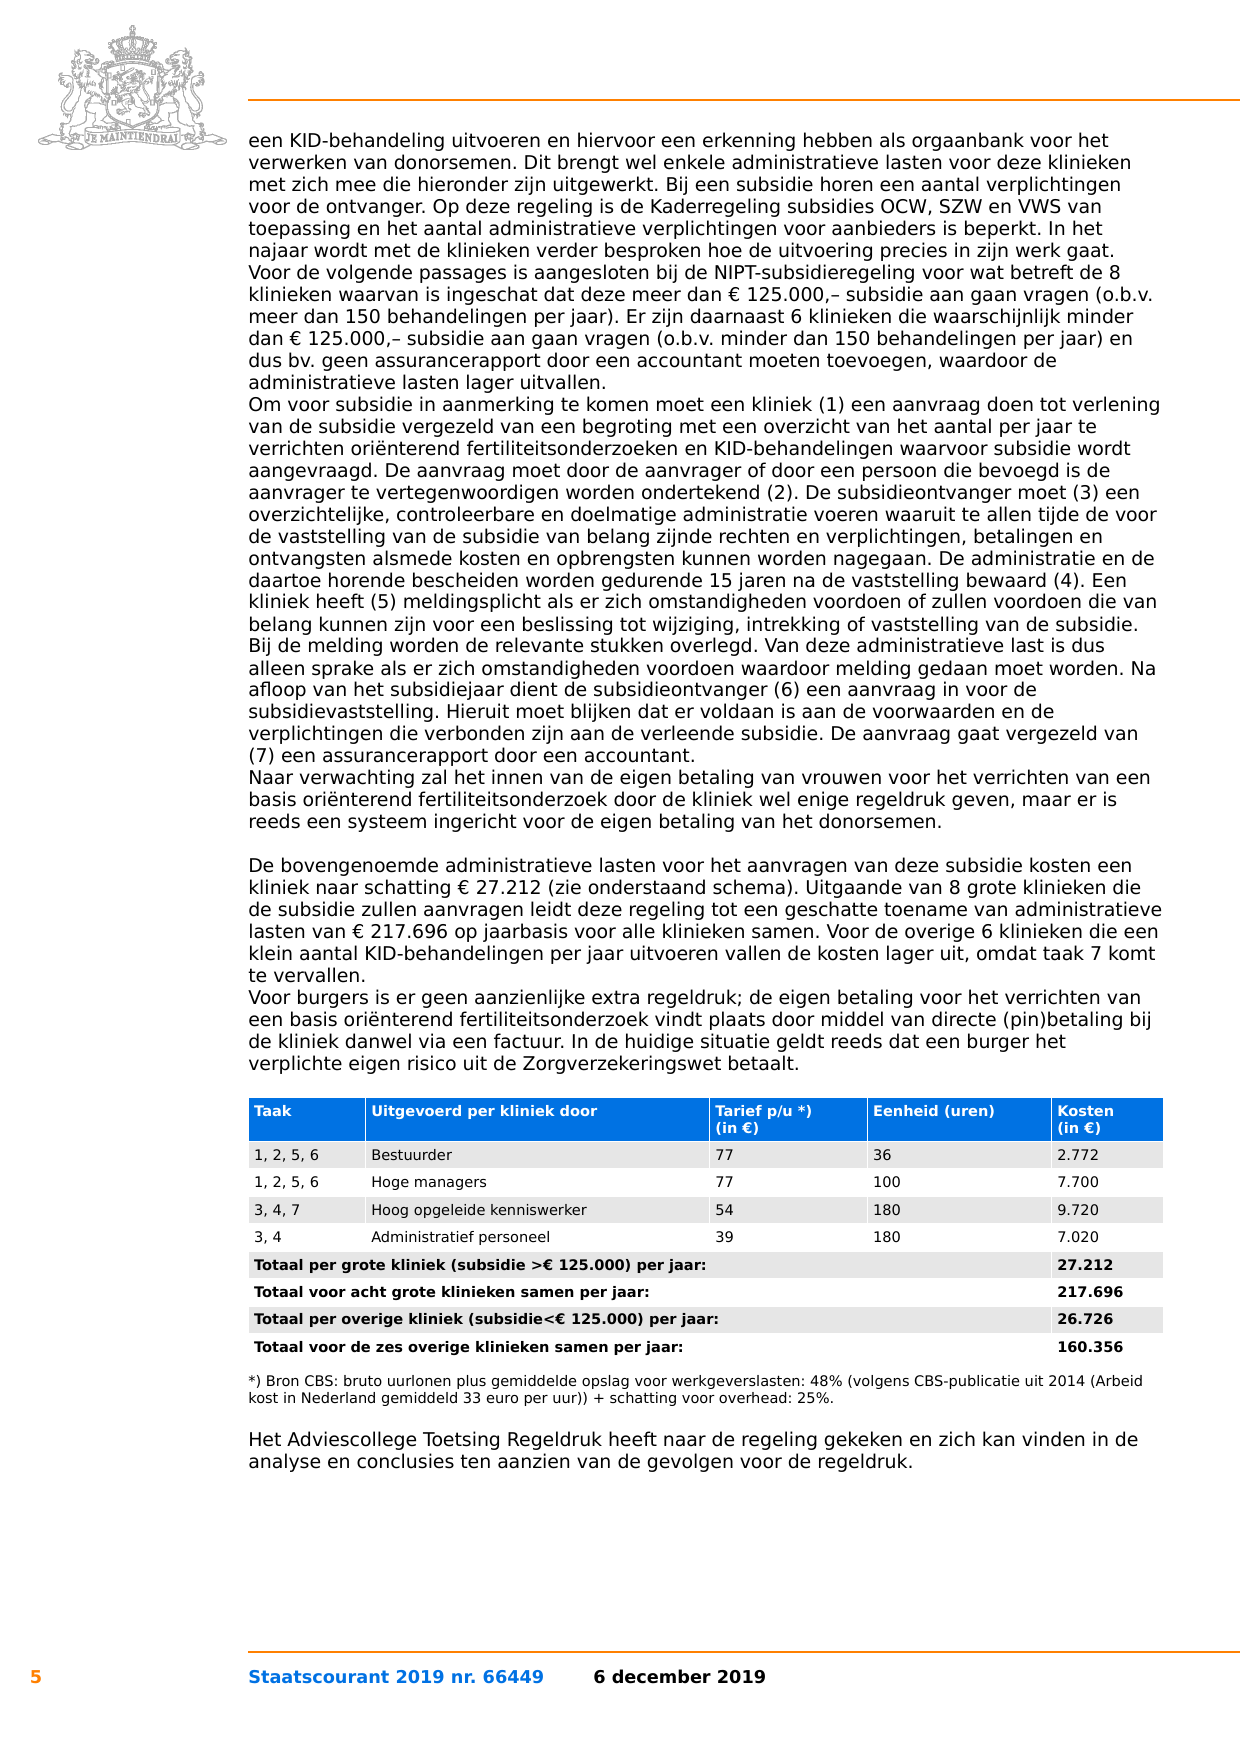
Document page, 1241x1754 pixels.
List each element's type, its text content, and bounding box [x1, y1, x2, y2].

table_cell 217.696 [1052, 1279, 1163, 1306]
table_cell 77 [710, 1142, 867, 1168]
table_cell 27.212 [1052, 1252, 1163, 1278]
table_header Taak [249, 1098, 365, 1141]
table_cell 7.020 [1052, 1224, 1163, 1251]
table_cell Totaal voor acht grote klinieken samen per jaar: [249, 1279, 1051, 1306]
picture [38, 25, 227, 150]
table_cell Totaal per grote kliniek (subsidie >€ 125.000) per jaar: [249, 1252, 1051, 1278]
table_cell 180 [868, 1197, 1051, 1223]
text Voor burgers is er geen aanzienlijke extra regeldruk; de eigen betaling voor het verrichten van een basis oriënterend fertiliteitsonderzoek vindt plaats door middel van directe (pin)betaling bij de kliniek danwel via een factuur. In de huidige situatie geldt reeds dat een burger het verplichte eigen risico uit de Zorgverzekeringswet betaalt. [248, 987, 1163, 1075]
table_header Uitgevoerd per kliniek door [366, 1098, 709, 1141]
table_header Eenheid (uren) [868, 1098, 1051, 1141]
table_cell Administratief personeel [366, 1224, 709, 1251]
table_cell 1, 2, 5, 6 [249, 1142, 365, 1168]
table_cell 54 [710, 1197, 867, 1223]
table_header Tarief p/u *) (in €) [710, 1098, 867, 1141]
text een KID-behandeling uitvoeren en hiervoor een erkenning hebben als orgaanbank voor het verwerken van donorsemen. Dit brengt wel enkele administratieve lasten voor deze klinieken met zich mee die hieronder zijn uitgewerkt. Bij een subsidie horen een aantal verplichtingen voor de ontvanger. Op deze regeling is de Kaderregeling subsidies OCW, SZW en VWS van toepassing en het aantal administratieve verplichtingen voor aanbieders is beperkt. In het najaar wordt met de klinieken verder besproken hoe de uitvoering precies in zijn werk gaat. Voor de volgende passages is aangesloten bij de NIPT-subsidieregeling voor wat betreft de 8 klinieken waarvan is ingeschat dat deze meer dan € 125.000,– subsidie aan gaan vragen (o.b.v. meer dan 150 behandelingen per jaar). Er zijn daarnaast 6 klinieken die waarschijnlijk minder dan € 125.000,– subsidie aan gaan vragen (o.b.v. minder dan 150 behandelingen per jaar) en dus bv. geen assurancerapport door een accountant moeten toevoegen, waardoor de administratieve lasten lager uitvallen. [248, 130, 1163, 394]
text De bovengenoemde administratieve lasten voor het aanvragen van deze subsidie kosten een kliniek naar schatting € 27.212 (zie onderstaand schema). Uitgaande van 8 grote klinieken die de subsidie zullen aanvragen leidt deze regeling tot een geschatte toename van administratieve lasten van € 217.696 op jaarbasis voor alle klinieken samen. Voor de overige 6 klinieken die een klein aantal KID-behandelingen per jaar uitvoeren vallen de kosten lager uit, omdat taak 7 komt te vervallen. [248, 855, 1163, 987]
table_cell *) Bron CBS: bruto uurlonen plus gemiddelde opslag voor werkgeverslasten: 48% (volgens CBS-publicatie uit 2014 (Arbeid kost in Nederland gemiddeld 33 euro per uur)) + schatting voor overhead: 25%. [248, 1361, 1163, 1407]
table_cell 160.356 [1052, 1334, 1163, 1360]
table_header Kosten (in €) [1052, 1098, 1163, 1141]
table_cell 39 [710, 1224, 867, 1251]
table_cell 100 [868, 1170, 1051, 1196]
table_cell 3, 4 [249, 1224, 365, 1251]
table_cell Hoge managers [366, 1170, 709, 1196]
table_cell 36 [868, 1142, 1051, 1168]
table_cell Hoog opgeleide kenniswerker [366, 1197, 709, 1223]
table_cell 180 [868, 1224, 1051, 1251]
table_cell Bestuurder [366, 1142, 709, 1168]
table_cell Totaal per overige kliniek (subsidie<€ 125.000) per jaar: [249, 1307, 1051, 1333]
text Naar verwachting zal het innen van de eigen betaling van vrouwen voor het verrichten van een basis oriënterend fertiliteitsonderzoek door de kliniek wel enige regeldruk geven, maar er is reeds een systeem ingericht voor de eigen betaling van het donorsemen. [248, 767, 1163, 833]
table_cell 26.726 [1052, 1307, 1163, 1333]
table_cell 77 [710, 1170, 867, 1196]
table_cell 9.720 [1052, 1197, 1163, 1223]
text Het Adviescollege Toetsing Regeldruk heeft naar de regeling gekeken en zich kan vinden in de analyse en conclusies ten aanzien van de gevolgen voor de regeldruk. [248, 1429, 1163, 1473]
text Om voor subsidie in aanmerking te komen moet een kliniek (1) een aanvraag doen tot verlening van de subsidie vergezeld van een begroting met een overzicht van het aantal per jaar te verrichten oriënterend fertiliteitsonderzoeken en KID-behandelingen waarvoor subsidie wordt aangevraagd. De aanvraag moet door de aanvrager of door een persoon die bevoegd is de aanvrager te vertegenwoordigen worden ondertekend (2). De subsidieontvanger moet (3) een overzichtelijke, controleerbare en doelmatige administratie voeren waaruit te allen tijde de voor de vaststelling van de subsidie van belang zijnde rechten en verplichtingen, betalingen en ontvangsten alsmede kosten en opbrengsten kunnen worden nagegaan. De administratie en de daartoe horende bescheiden worden gedurende 15 jaren na de vaststelling bewaard (4). Een kliniek heeft (5) meldingsplicht als er zich omstandigheden voordoen of zullen voordoen die van belang kunnen zijn voor een beslissing tot wijziging, intrekking of vaststelling van de subsidie. Bij de melding worden de relevante stukken overlegd. Van deze administratieve last is dus alleen sprake als er zich omstandigheden voordoen waardoor melding gedaan moet worden. Na afloop van het subsidiejaar dient de subsidieontvanger (6) een aanvraag in voor de subsidievaststelling. Hieruit moet blijken dat er voldaan is aan de voorwaarden en de verplichtingen die verbonden zijn aan de verleende subsidie. De aanvraag gaat vergezeld van (7) een assurancerapport door een accountant. [248, 394, 1163, 767]
table_cell 7.700 [1052, 1170, 1163, 1196]
table_cell 2.772 [1052, 1142, 1163, 1168]
table_cell 1, 2, 5, 6 [249, 1170, 365, 1196]
table_cell 3, 4, 7 [249, 1197, 365, 1223]
table_cell Totaal voor de zes overige klinieken samen per jaar: [249, 1334, 1051, 1360]
